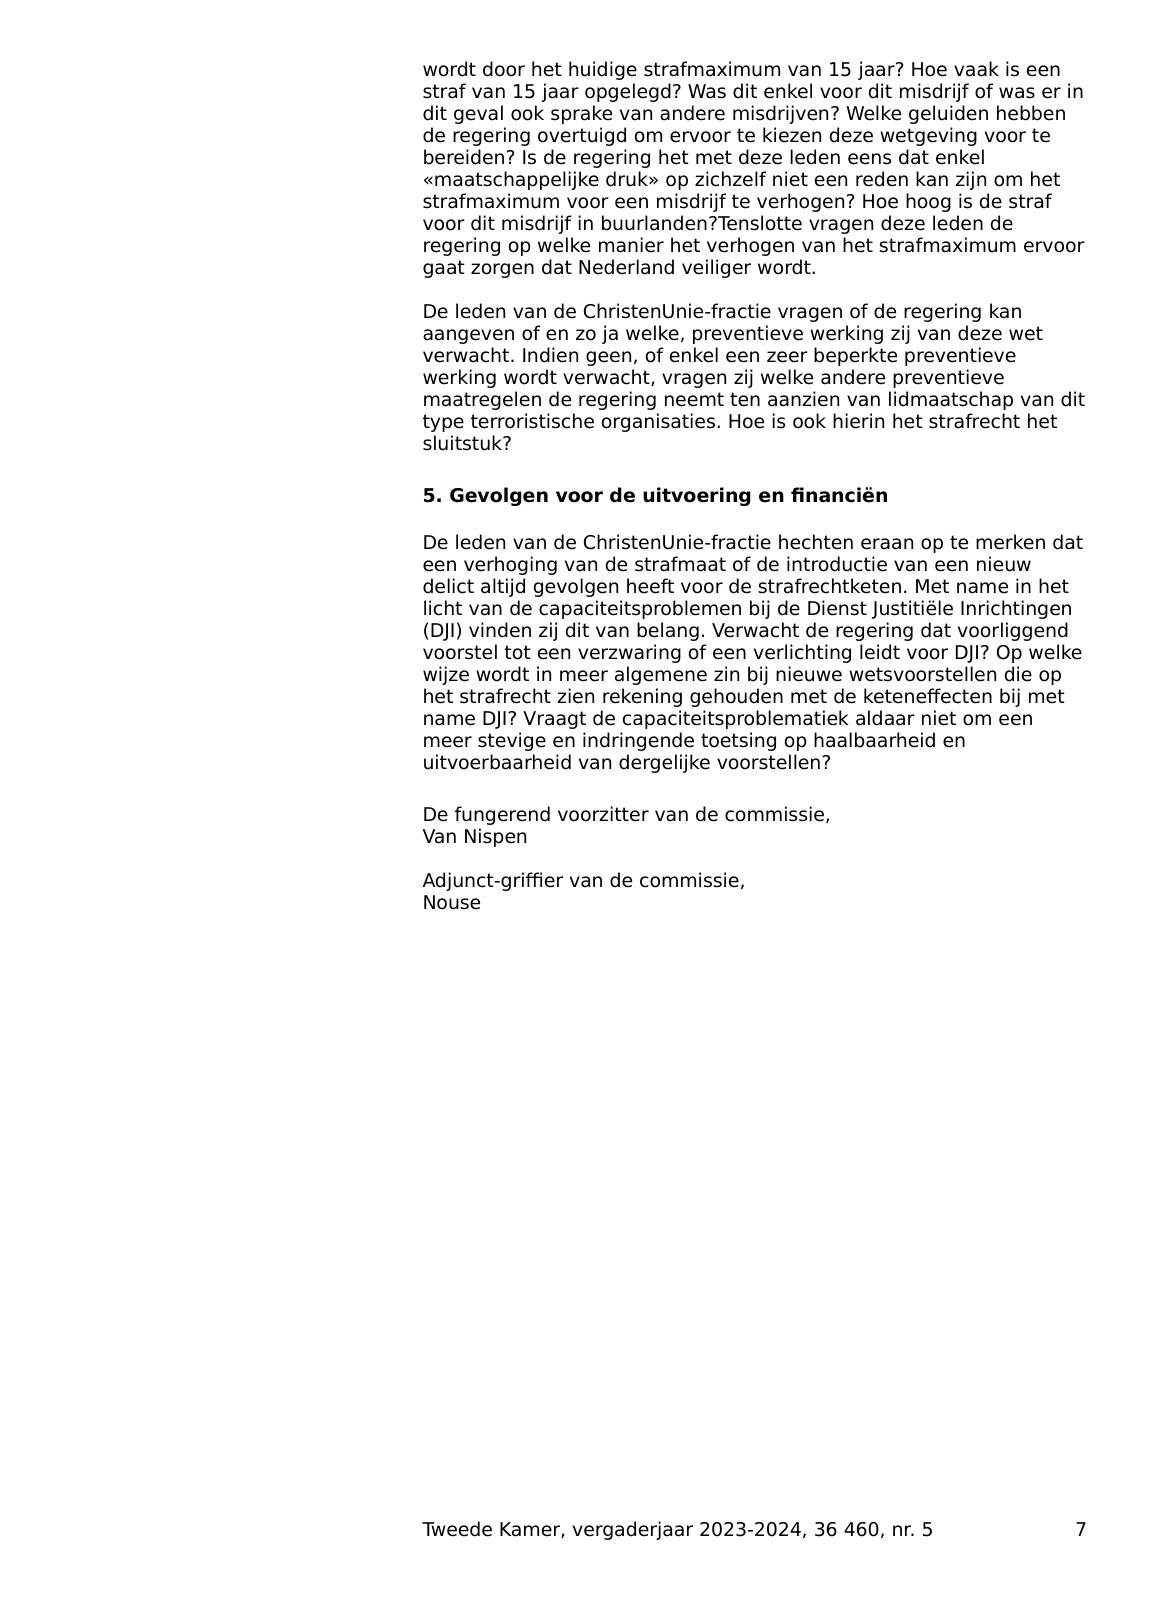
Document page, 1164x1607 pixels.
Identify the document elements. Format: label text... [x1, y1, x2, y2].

text De fungerend voorzitter van de commissie, Van Nispen [422, 804, 1087, 848]
text De leden van de ChristenUnie-fractie hechten eraan op te merken dat een verhoging van de strafmaat of de introductie van een nieuw delict altijd gevolgen heeft voor de strafrechtketen. Met name in het licht van de capaciteitsproblemen bij de Dienst Justitiële Inrichtingen (DJI) vinden zij dit van belang. Verwacht de regering dat voorliggend voorstel tot een verzwaring of een verlichting leidt voor DJI? Op welke wijze wordt in meer algemene zin bij nieuwe wetsvoorstellen die op het strafrecht zien rekening gehouden met de keteneffecten bij met name DJI? Vraagt de capaciteitsproblematiek aldaar niet om een meer stevige en indringende toetsing op haalbaarheid en uitvoerbaarheid van dergelijke voorstellen? [422, 532, 1087, 774]
subtitle 5. Gevolgen voor de uitvoering en financiën [422, 485, 1087, 507]
text wordt door het huidige strafmaximum van 15 jaar? Hoe vaak is een straf van 15 jaar opgelegd? Was dit enkel voor dit misdrijf of was er in dit geval ook sprake van andere misdrijven? Welke geluiden hebben de regering overtuigd om ervoor te kiezen deze wetgeving voor te bereiden? Is de regering het met deze leden eens dat enkel «maatschappelijke druk» op zichzelf niet een reden kan zijn om het strafmaximum voor een misdrijf te verhogen? Hoe hoog is de straf voor dit misdrijf in buurlanden?Tenslotte vragen deze leden de regering op welke manier het verhogen van het strafmaximum ervoor gaat zorgen dat Nederland veiliger wordt. [422, 59, 1087, 279]
text De leden van de ChristenUnie-fractie vragen of de regering kan aangeven of en zo ja welke, preventieve werking zij van deze wet verwacht. Indien geen, of enkel een zeer beperkte preventieve werking wordt verwacht, vragen zij welke andere preventieve maatregelen de regering neemt ten aanzien van lidmaatschap van dit type terroristische organisaties. Hoe is ook hierin het strafrecht het sluitstuk? [422, 301, 1087, 455]
text Adjunct-griffier van de commissie, Nouse [422, 870, 1087, 914]
